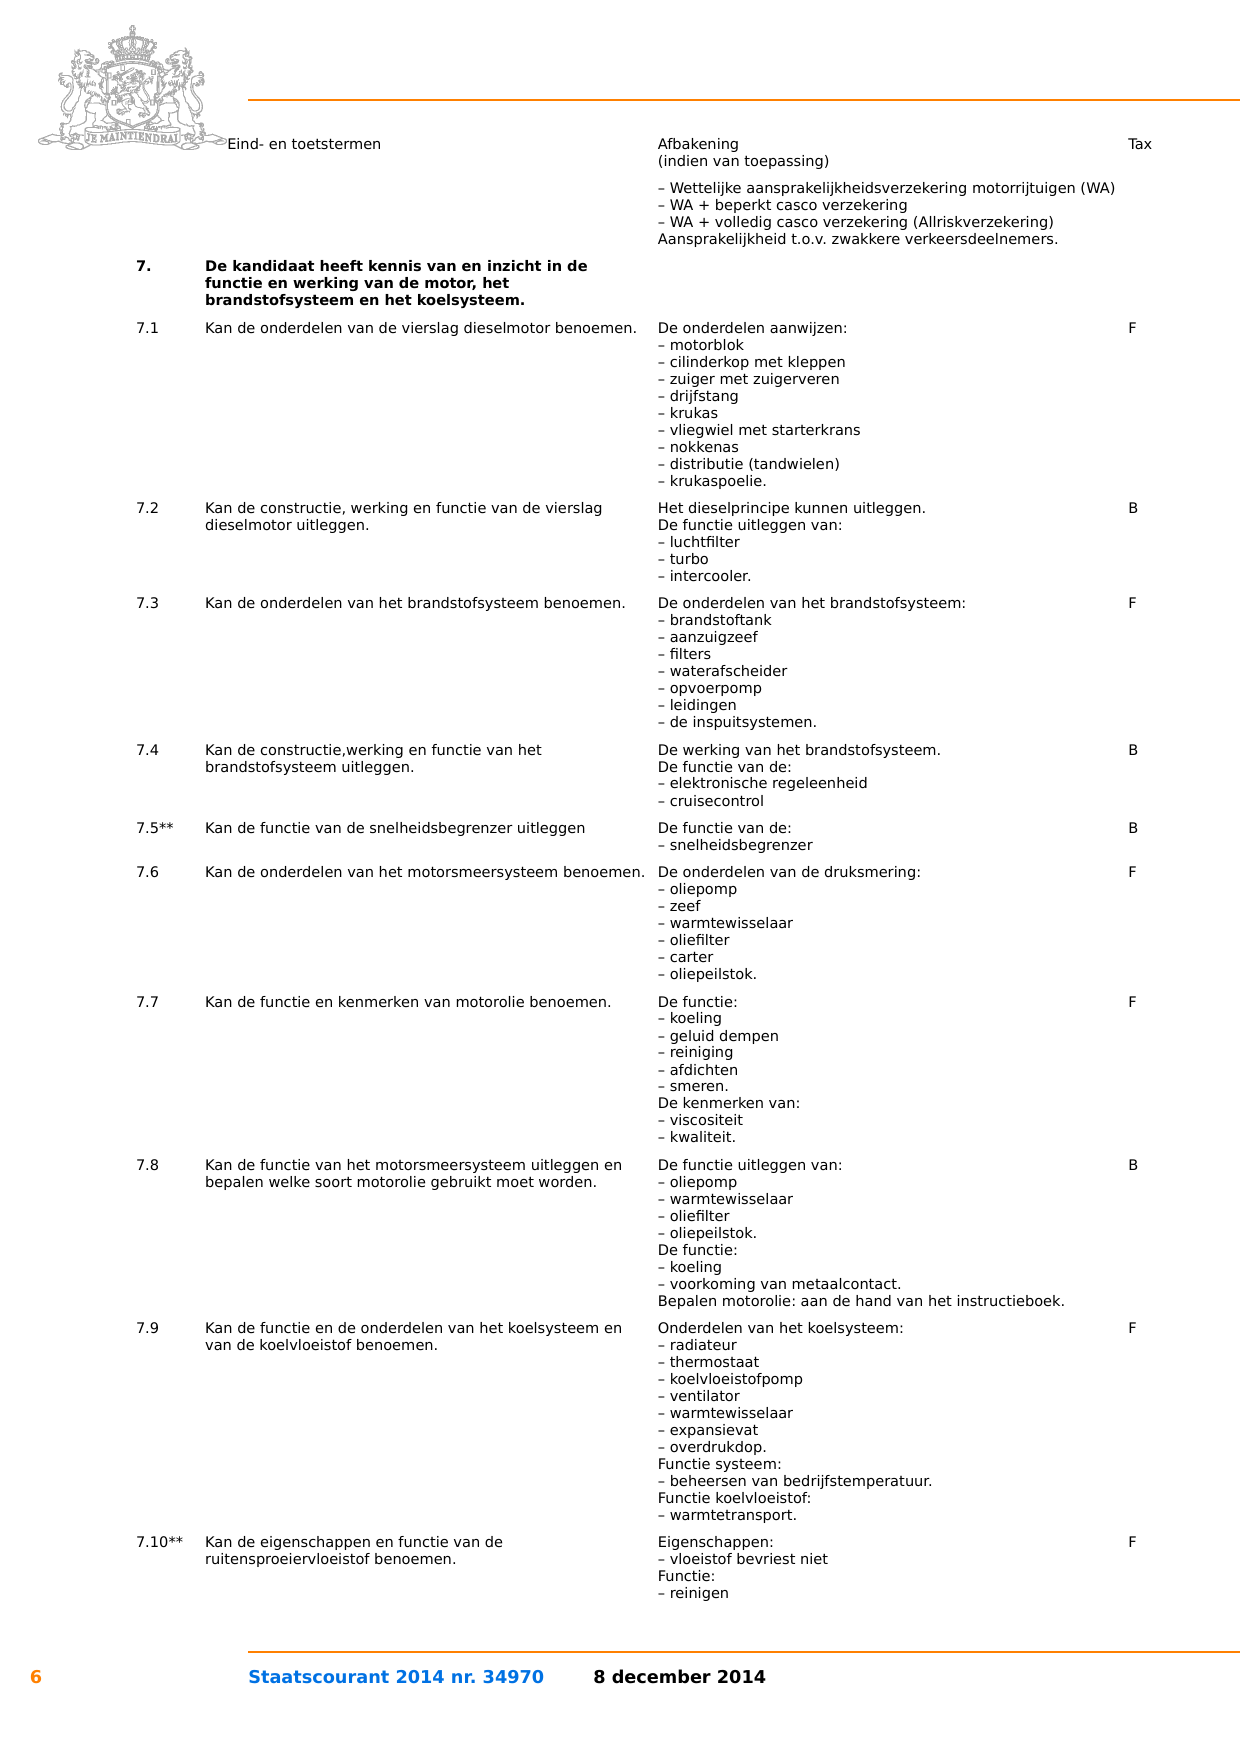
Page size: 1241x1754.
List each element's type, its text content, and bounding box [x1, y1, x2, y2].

table_cell 7. [131, 254, 198, 314]
table_cell F [1123, 989, 1163, 1151]
table_cell 7.2 [131, 495, 198, 589]
table_cell [131, 175, 198, 253]
table_cell 7.4 [131, 737, 198, 814]
table_header Eind- en toetstermen [131, 131, 651, 174]
table_cell Kan de onderdelen van de vierslag dieselmotor benoemen. [199, 315, 651, 494]
table_cell 7.8 [131, 1152, 198, 1314]
table_cell Het dieselprincipe kunnen uitleggen. De functie uitleggen van: – luchtfilter – turbo – intercooler. [652, 495, 1122, 589]
table_cell B [1123, 495, 1163, 589]
table_cell 7.5** [131, 815, 198, 858]
table_cell De functie uitleggen van: – oliepomp – warmtewisselaar – oliefilter – oliepeilstok. De functie: – koeling – voorkoming van metaalcontact. Bepalen motorolie: aan de hand van het instructieboek. [652, 1152, 1122, 1314]
table_cell [1123, 175, 1163, 253]
table_cell Kan de functie en kenmerken van motorolie benoemen. [199, 989, 651, 1151]
table_header Afbakening (indien van toepassing) [652, 131, 1122, 174]
table_cell De functie: – koeling – geluid dempen – reiniging – afdichten – smeren. De kenmerken van: – viscositeit – kwaliteit. [652, 989, 1122, 1151]
table_cell De onderdelen van de druksmering: – oliepomp – zeef – warmtewisselaar – oliefilter – carter – oliepeilstok. [652, 860, 1122, 988]
table_cell F [1123, 860, 1163, 988]
table_cell [199, 175, 651, 253]
table_cell Kan de functie van het motorsmeersysteem uitleggen en bepalen welke soort motorolie gebruikt moet worden. [199, 1152, 651, 1314]
table_cell B [1123, 1152, 1163, 1314]
table_cell [652, 254, 1122, 314]
table_cell B [1123, 815, 1163, 858]
table_cell F [1123, 315, 1163, 494]
picture [38, 25, 227, 150]
table_cell Kan de constructie,werking en functie van het brandstofsysteem uitleggen. [199, 737, 651, 814]
table_cell Kan de onderdelen van het motorsmeersysteem benoemen. [199, 860, 651, 988]
table_cell 7.7 [131, 989, 198, 1151]
table_cell Kan de eigenschappen en functie van de ruitensproeiervloeistof benoemen. [199, 1529, 651, 1607]
table_cell De onderdelen van het brandstofsysteem: – brandstoftank – aanzuigzeef – filters – waterafscheider – opvoerpomp – leidingen – de inspuitsystemen. [652, 591, 1122, 736]
table_cell Onderdelen van het koelsysteem: – radiateur – thermostaat – koelvloeistofpomp – ventilator – warmtewisselaar – expansievat – overdrukdop. Functie systeem: – beheersen van bedrijfstemperatuur. Functie koelvloeistof: – warmtetransport. [652, 1315, 1122, 1528]
table_cell F [1123, 591, 1163, 736]
table_cell F [1123, 1315, 1163, 1528]
table_cell B [1123, 737, 1163, 814]
table_cell [1123, 254, 1163, 314]
table_cell De functie van de: – snelheidsbegrenzer [652, 815, 1122, 858]
table_cell De onderdelen aanwijzen: – motorblok – cilinderkop met kleppen – zuiger met zuigerveren – drijfstang – krukas – vliegwiel met starterkrans – nokkenas – distributie (tandwielen) – krukaspoelie. [652, 315, 1122, 494]
table_cell 7.9 [131, 1315, 198, 1528]
table_cell Eigenschappen: – vloeistof bevriest niet Functie: – reinigen [652, 1529, 1122, 1607]
table_cell F [1123, 1529, 1163, 1607]
table_cell 7.1 [131, 315, 198, 494]
table_cell De kandidaat heeft kennis van en inzicht in de functie en werking van de motor, het brandstofsysteem en het koelsysteem. [199, 254, 651, 314]
table_cell 7.10** [131, 1529, 198, 1607]
table_cell Kan de functie en de onderdelen van het koelsysteem en van de koelvloeistof benoemen. [199, 1315, 651, 1528]
table_cell 7.6 [131, 860, 198, 988]
table_cell Kan de constructie, werking en functie van de vierslag dieselmotor uitleggen. [199, 495, 651, 589]
table_cell De werking van het brandstofsysteem. De functie van de: – elektronische regeleenheid – cruisecontrol [652, 737, 1122, 814]
table_cell Kan de onderdelen van het brandstofsysteem benoemen. [199, 591, 651, 736]
table_header Tax [1123, 131, 1163, 174]
table_cell 7.3 [131, 591, 198, 736]
table_cell Kan de functie van de snelheidsbegrenzer uitleggen [199, 815, 651, 858]
table_cell – Wettelijke aansprakelijkheidsverzekering motorrijtuigen (WA) – WA + beperkt casco verzekering – WA + volledig casco verzekering (Allriskverzekering) Aansprakelijkheid t.o.v. zwakkere verkeersdeelnemers. [652, 175, 1122, 253]
